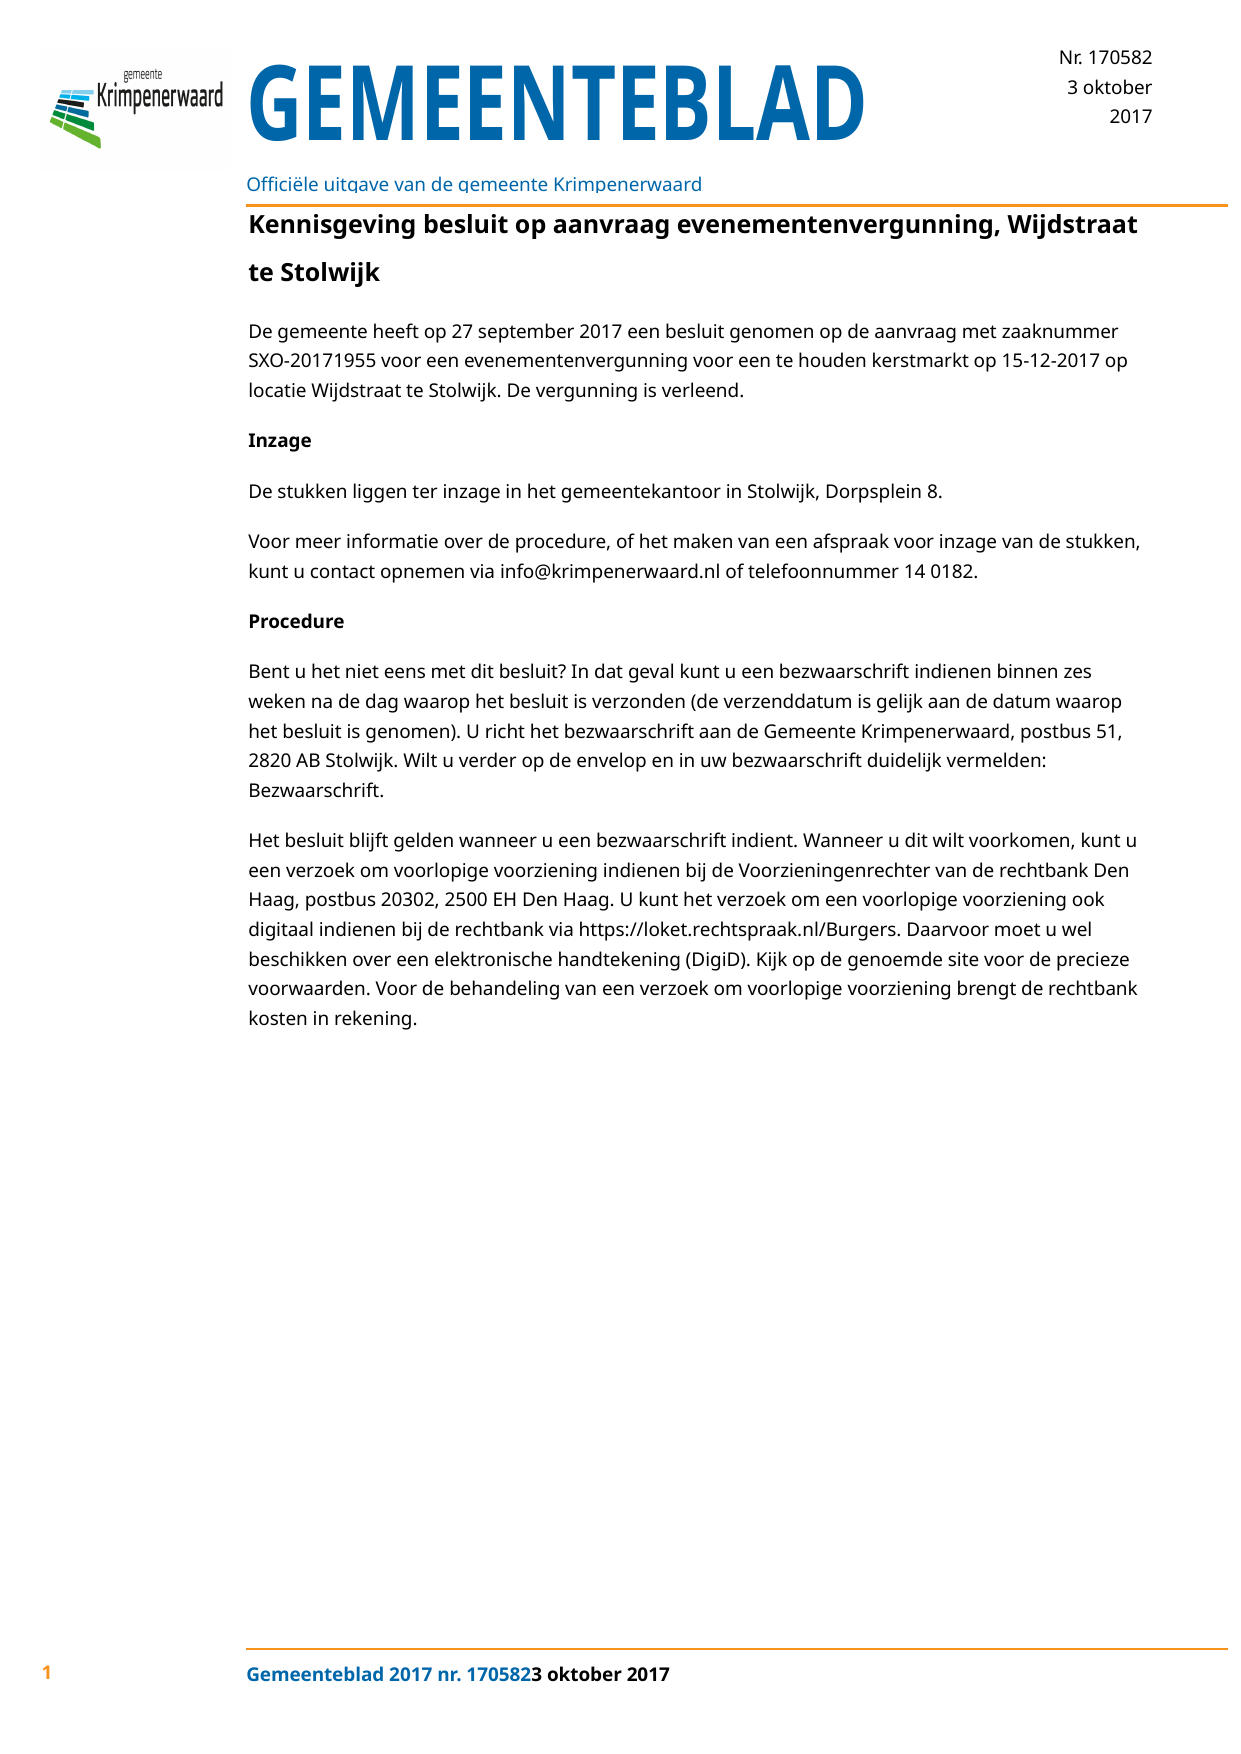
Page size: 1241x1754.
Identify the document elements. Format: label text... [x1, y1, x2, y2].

text Het besluit blijft gelden wanneer u een bezwaarschrift indient. Wanneer u dit wilt voorkomen, kunt u een verzoek om voorlopige voorziening indienen bij de Voorzieningenrechter van de rechtbank Den Haag, postbus 20302, 2500 EH Den Haag. U kunt het verzoek om een voorlopige voorziening ook digitaal indienen bij de rechtbank via https://loket.rechtspraak.nl/Burgers. Daarvoor moet u wel beschikken over een elektronische handtekening (DigiD). Kijk op de genoemde site voor de precieze voorwaarden. Voor de behandeling van een verzoek om voorlopige voorziening brengt de rechtbank kosten in rekening. [248, 827, 1152, 1031]
text Bent u het niet eens met dit besluit? In dat geval kunt u een bezwaarschrift indienen binnen zes weken na de dag waarop het besluit is verzonden (de verzenddatum is gelijk aan de datum waarop het besluit is genomen). U richt het bezwaarschrift aan de Gemeente Krimpenerwaard, postbus 51, 2820 AB Stolwijk. Wilt u verder op de envelop en in uw bezwaarschrift duidelijk vermelden: Bezwaarschrift. [248, 659, 1152, 803]
text Procedure [248, 608, 1152, 634]
text De gemeente heeft op 27 september 2017 een besluit genomen op de aanvraag met zaaknummer SXO-20171955 voor een evenementenvergunning voor een te houden kerstmarkt op 15-12-2017 op locatie Wijdstraat te Stolwijk. De vergunning is verleend. [248, 318, 1152, 403]
text Voor meer informatie over de procedure, of het maken van een afspraak voor inzage van de stukken, kunt u contact opnemen via info@krimpenerwaard.nl of telefoonnummer 14 0182. [248, 528, 1152, 584]
picture [41, 47, 231, 172]
text De stukken liggen ter inzage in het gemeentekantoor in Stolwijk, Dorpsplein 8. [248, 478, 1152, 504]
text Kennisgeving besluit op aanvraag evenementenvergunning, Wijdstraat te Stolwijk [248, 207, 1152, 288]
text Inzage [248, 427, 1152, 453]
